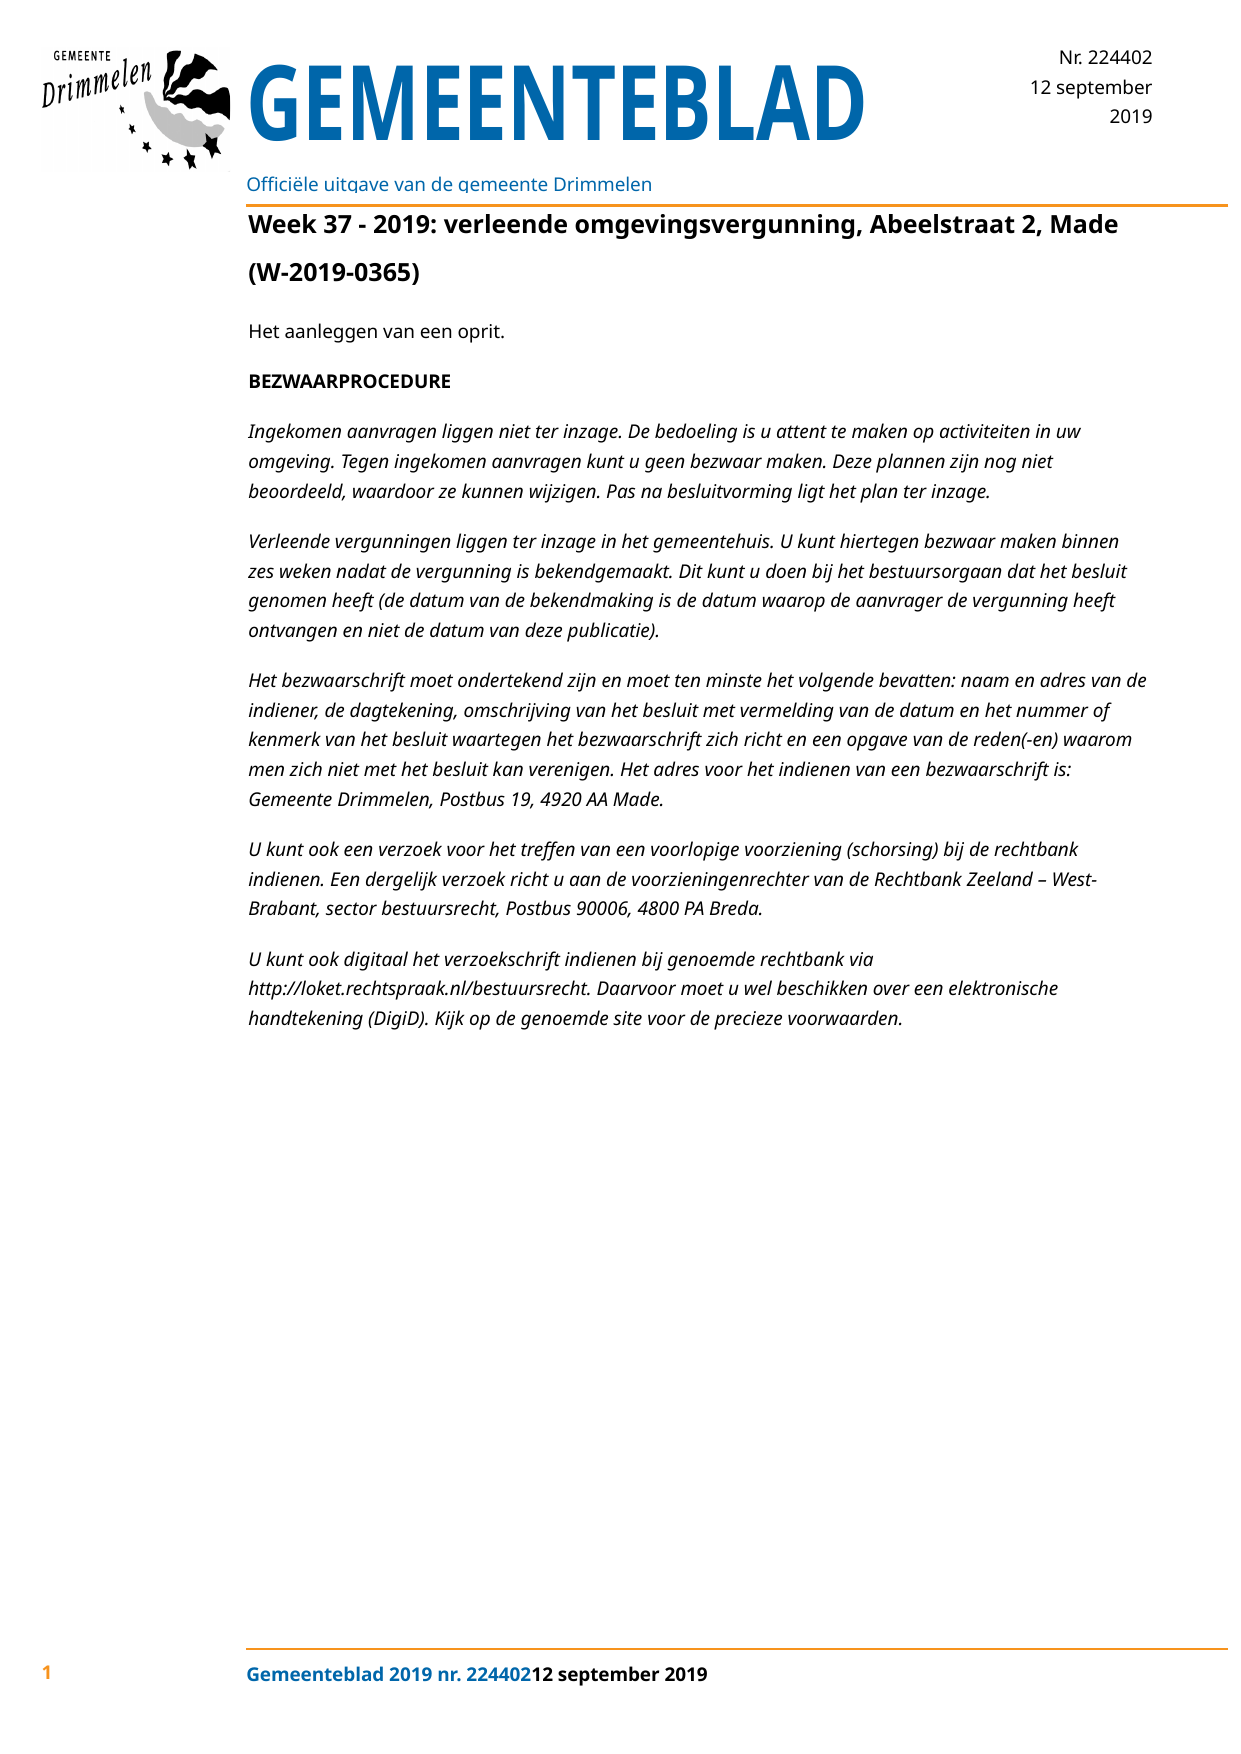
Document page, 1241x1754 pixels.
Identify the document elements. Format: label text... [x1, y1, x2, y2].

text Ingekomen aanvragen liggen niet ter inzage. De bedoeling is u attent te maken op activiteiten in uw omgeving. Tegen ingekomen aanvragen kunt u geen bezwaar maken. Deze plannen zijn nog niet beoordeeld, waardoor ze kunnen wijzigen. Pas na besluitvorming ligt het plan ter inzage. [248, 419, 1152, 504]
text Week 37 - 2019: verleende omgevingsvergunning, Abeelstraat 2, Made (W-2019-0365) [248, 207, 1152, 288]
text U kunt ook een verzoek voor het treffen van een voorlopige voorziening (schorsing) bij de rechtbank indienen. Een dergelijk verzoek richt u aan de voorzieningenrechter van de Rechtbank Zeeland – West-Brabant, sector bestuursrecht, Postbus 90006, 4800 PA Breda. [248, 836, 1152, 921]
text BEZWAARPROCEDURE [248, 368, 1152, 394]
text U kunt ook digitaal het verzoekschrift indienen bij genoemde rechtbank via http://loket.rechtspraak.nl/bestuursrecht. Daarvoor moet u wel beschikken over een elektronische handtekening (DigiD). Kijk op de genoemde site voor de precieze voorwaarden. [248, 946, 1152, 1031]
text Verleende vergunningen liggen ter inzage in het gemeentehuis. U kunt hiertegen bezwaar maken binnen zes weken nadat de vergunning is bekendgemaakt. Dit kunt u doen bij het bestuursorgaan dat het besluit genomen heeft (de datum van de bekendmaking is de datum waarop de aanvrager de vergunning heeft ontvangen en niet de datum van deze publicatie). [248, 528, 1152, 643]
picture [41, 47, 231, 172]
text Het aanleggen van een oprit. [248, 318, 1152, 344]
text Het bezwaarschrift moet ondertekend zijn en moet ten minste het volgende bevatten: naam en adres van de indiener, de dagtekening, omschrijving van het besluit met vermelding van de datum en het nummer of kenmerk van het besluit waartegen het bezwaarschrift zich richt en een opgave van de reden(-en) waarom men zich niet met het besluit kan verenigen. Het adres voor het indienen van een bezwaarschrift is: Gemeente Drimmelen, Postbus 19, 4920 AA Made. [248, 667, 1152, 812]
